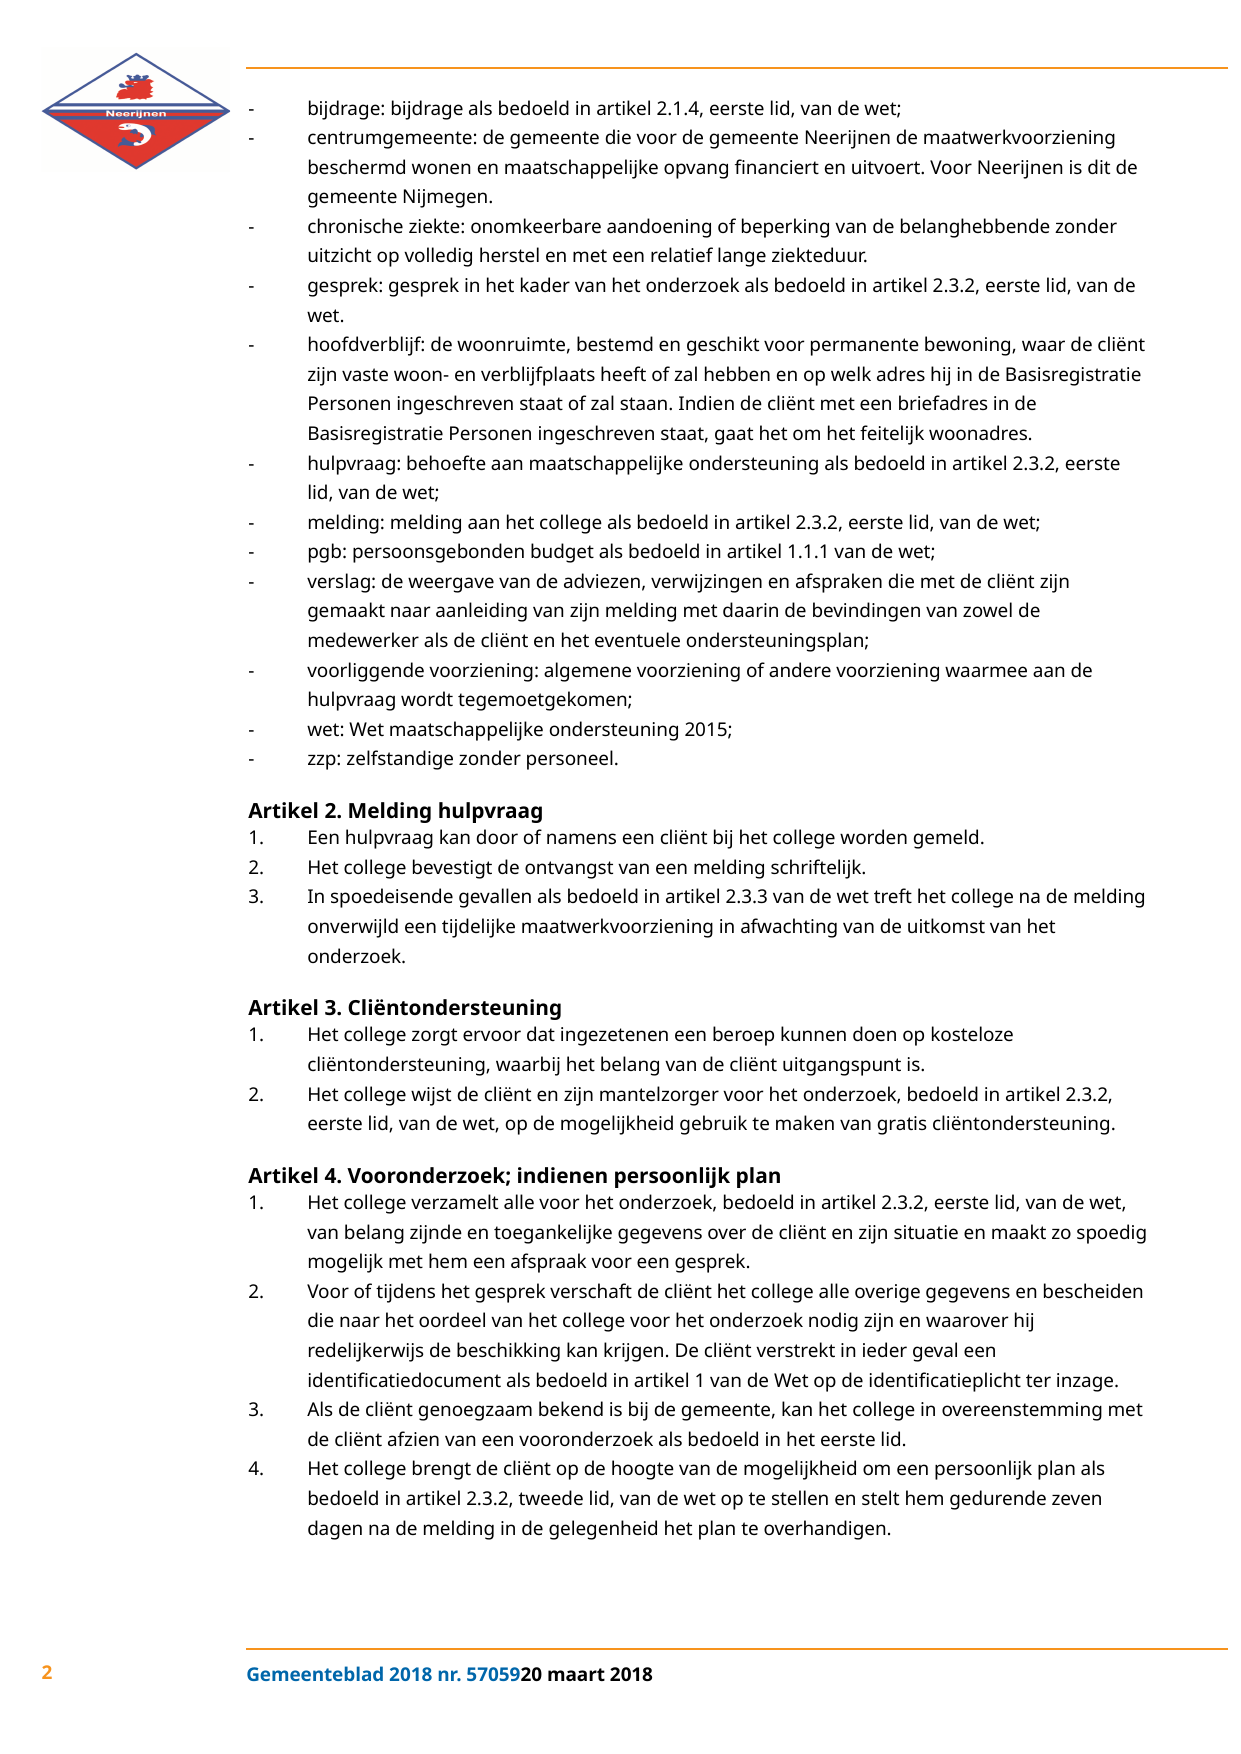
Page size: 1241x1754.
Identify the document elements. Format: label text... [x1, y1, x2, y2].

list verslag: de weergave van de adviezen, verwijzingen en afspraken die met de cliënt zijn gemaakt naar aanleiding van zijn melding met daarin de bevindingen van zowel de medewerker als de cliënt en het eventuele ondersteuningsplan; [248, 568, 1152, 653]
text Artikel 3. Cliëntondersteuning [248, 993, 1152, 1022]
list voorliggende voorziening: algemene voorziening of andere voorziening waarmee aan de hulpvraag wordt tegemoetgekomen; [248, 657, 1152, 712]
list Als de cliënt genoegzaam bekend is bij de gemeente, kan het college in overeenstemming met de cliënt afzien van een vooronderzoek als bedoeld in het eerste lid. [248, 1396, 1152, 1452]
text Artikel 4. Vooronderzoek; indienen persoonlijk plan [248, 1161, 1152, 1189]
list Het college zorgt ervoor dat ingezetenen een beroep kunnen doen op kosteloze cliëntondersteuning, waarbij het belang van de cliënt uitgangspunt is. [248, 1022, 1152, 1077]
list gesprek: gesprek in het kader van het onderzoek als bedoeld in artikel 2.3.2, eerste lid, van de wet. [248, 272, 1152, 328]
list bijdrage: bijdrage als bedoeld in artikel 2.1.4, eerste lid, van de wet; [248, 95, 1152, 121]
list Voor of tijdens het gesprek verschaft de cliënt het college alle overige gegevens en bescheiden die naar het oordeel van het college voor het onderzoek nodig zijn en waarover hij redelijkerwijs de beschikking kan krijgen. De cliënt verstrekt in ieder geval een identificatiedocument als bedoeld in artikel 1 van de Wet op de identificatieplicht ter inzage. [248, 1278, 1152, 1392]
list Een hulpvraag kan door of namens een cliënt bij het college worden gemeld. [248, 824, 1152, 850]
text Artikel 2. Melding hulpvraag [248, 796, 1152, 824]
list pgb: persoonsgebonden budget als bedoeld in artikel 1.1.1 van de wet; [248, 538, 1152, 564]
list Het college wijst de cliënt en zijn mantelzorger voor het onderzoek, bedoeld in artikel 2.3.2, eerste lid, van de wet, op de mogelijkheid gebruik te maken van gratis cliëntondersteuning. [248, 1081, 1152, 1136]
list centrumgemeente: de gemeente die voor de gemeente Neerijnen de maatwerkvoorziening beschermd wonen en maatschappelijke opvang financiert en uitvoert. Voor Neerijnen is dit de gemeente Nijmegen. [248, 124, 1152, 209]
list melding: melding aan het college als bedoeld in artikel 2.3.2, eerste lid, van de wet; [248, 509, 1152, 535]
list Het college brengt de cliënt op de hoogte van de mogelijkheid om een persoonlijk plan als bedoeld in artikel 2.3.2, tweede lid, van de wet op te stellen en stelt hem gedurende zeven dagen na de melding in de gelegenheid het plan te overhandigen. [248, 1456, 1152, 1540]
list hulpvraag: behoefte aan maatschappelijke ondersteuning als bedoeld in artikel 2.3.2, eerste lid, van de wet; [248, 450, 1152, 505]
picture [41, 47, 231, 172]
list In spoedeisende gevallen als bedoeld in artikel 2.3.3 van de wet treft het college na de melding onverwijld een tijdelijke maatwerkvoorziening in afwachting van de uitkomst van het onderzoek. [248, 884, 1152, 968]
list Het college bevestigt de ontvangst van een melding schriftelijk. [248, 854, 1152, 880]
list wet: Wet maatschappelijke ondersteuning 2015; [248, 716, 1152, 742]
list chronische ziekte: onomkeerbare aandoening of beperking van de belanghebbende zonder uitzicht op volledig herstel en met een relatief lange ziekteduur. [248, 213, 1152, 268]
list hoofdverblijf: de woonruimte, bestemd en geschikt voor permanente bewoning, waar de cliënt zijn vaste woon- en verblijfplaats heeft of zal hebben en op welk adres hij in de Basisregistratie Personen ingeschreven staat of zal staan. Indien de cliënt met een briefadres in de Basisregistratie Personen ingeschreven staat, gaat het om het feitelijk woonadres. [248, 331, 1152, 446]
list zzp: zelfstandige zonder personeel. [248, 746, 1152, 771]
list Het college verzamelt alle voor het onderzoek, bedoeld in artikel 2.3.2, eerste lid, van de wet, van belang zijnde en toegankelijke gegevens over de cliënt en zijn situatie en maakt zo spoedig mogelijk met hem een afspraak voor een gesprek. [248, 1189, 1152, 1274]
